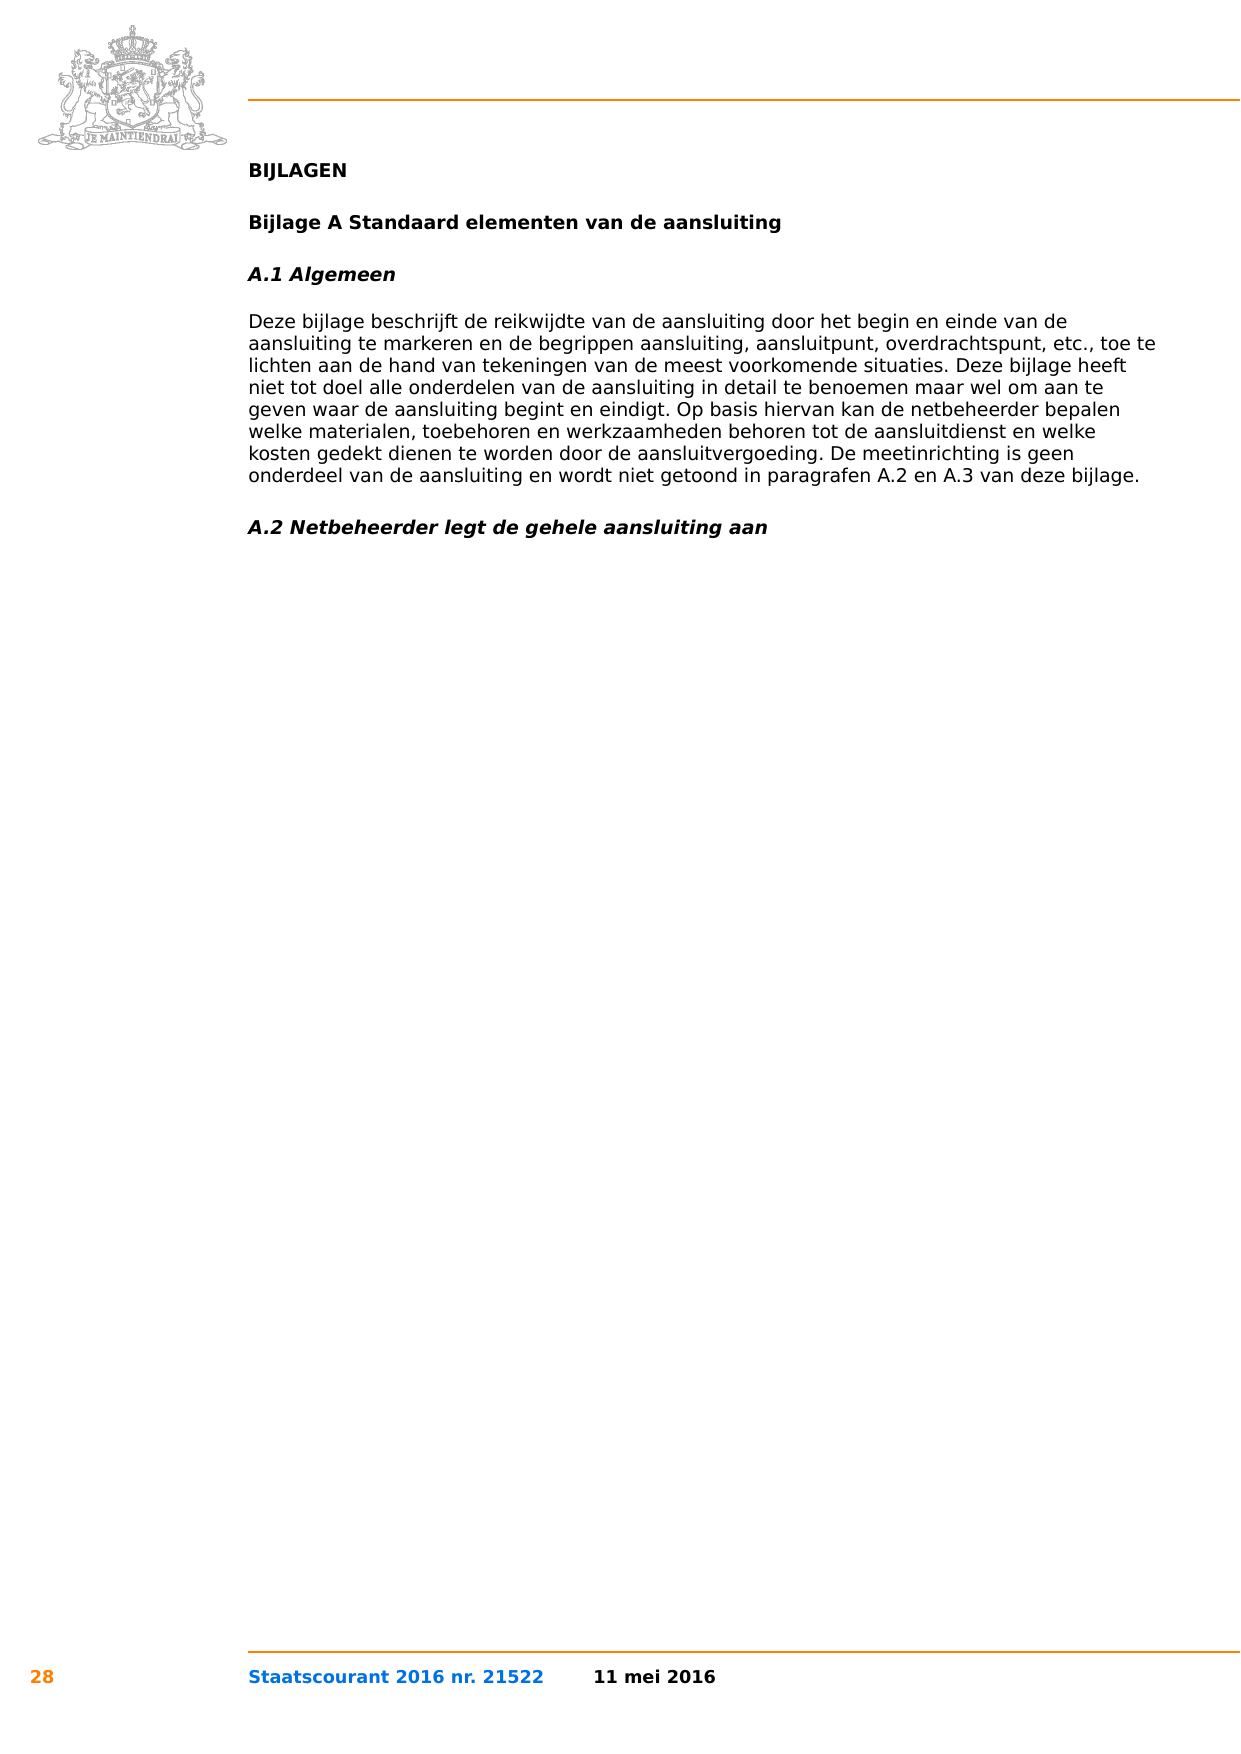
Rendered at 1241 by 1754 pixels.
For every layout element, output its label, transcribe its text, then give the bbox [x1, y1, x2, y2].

subtitle BIJLAGEN [248, 160, 1163, 182]
subtitle A.2 Netbeheerder legt de gehele aansluiting aan [248, 517, 1163, 539]
subtitle Bijlage A Standaard elementen van de aansluiting [248, 212, 1163, 234]
subtitle A.1 Algemeen [248, 264, 1163, 286]
picture [38, 25, 227, 150]
text Deze bijlage beschrijft de reikwijdte van de aansluiting door het begin en einde van de aansluiting te markeren en de begrippen aansluiting, aansluitpunt, overdrachtspunt, etc., toe te lichten aan de hand van tekeningen van de meest voorkomende situaties. Deze bijlage heeft niet tot doel alle onderdelen van de aansluiting in detail te benoemen maar wel om aan te geven waar de aansluiting begint en eindigt. Op basis hiervan kan de netbeheerder bepalen welke materialen, toebehoren en werkzaamheden behoren tot de aansluitdienst en welke kosten gedekt dienen te worden door de aansluitvergoeding. De meetinrichting is geen onderdeel van de aansluiting en wordt niet getoond in paragrafen A.2 en A.3 van deze bijlage. [248, 311, 1163, 487]
